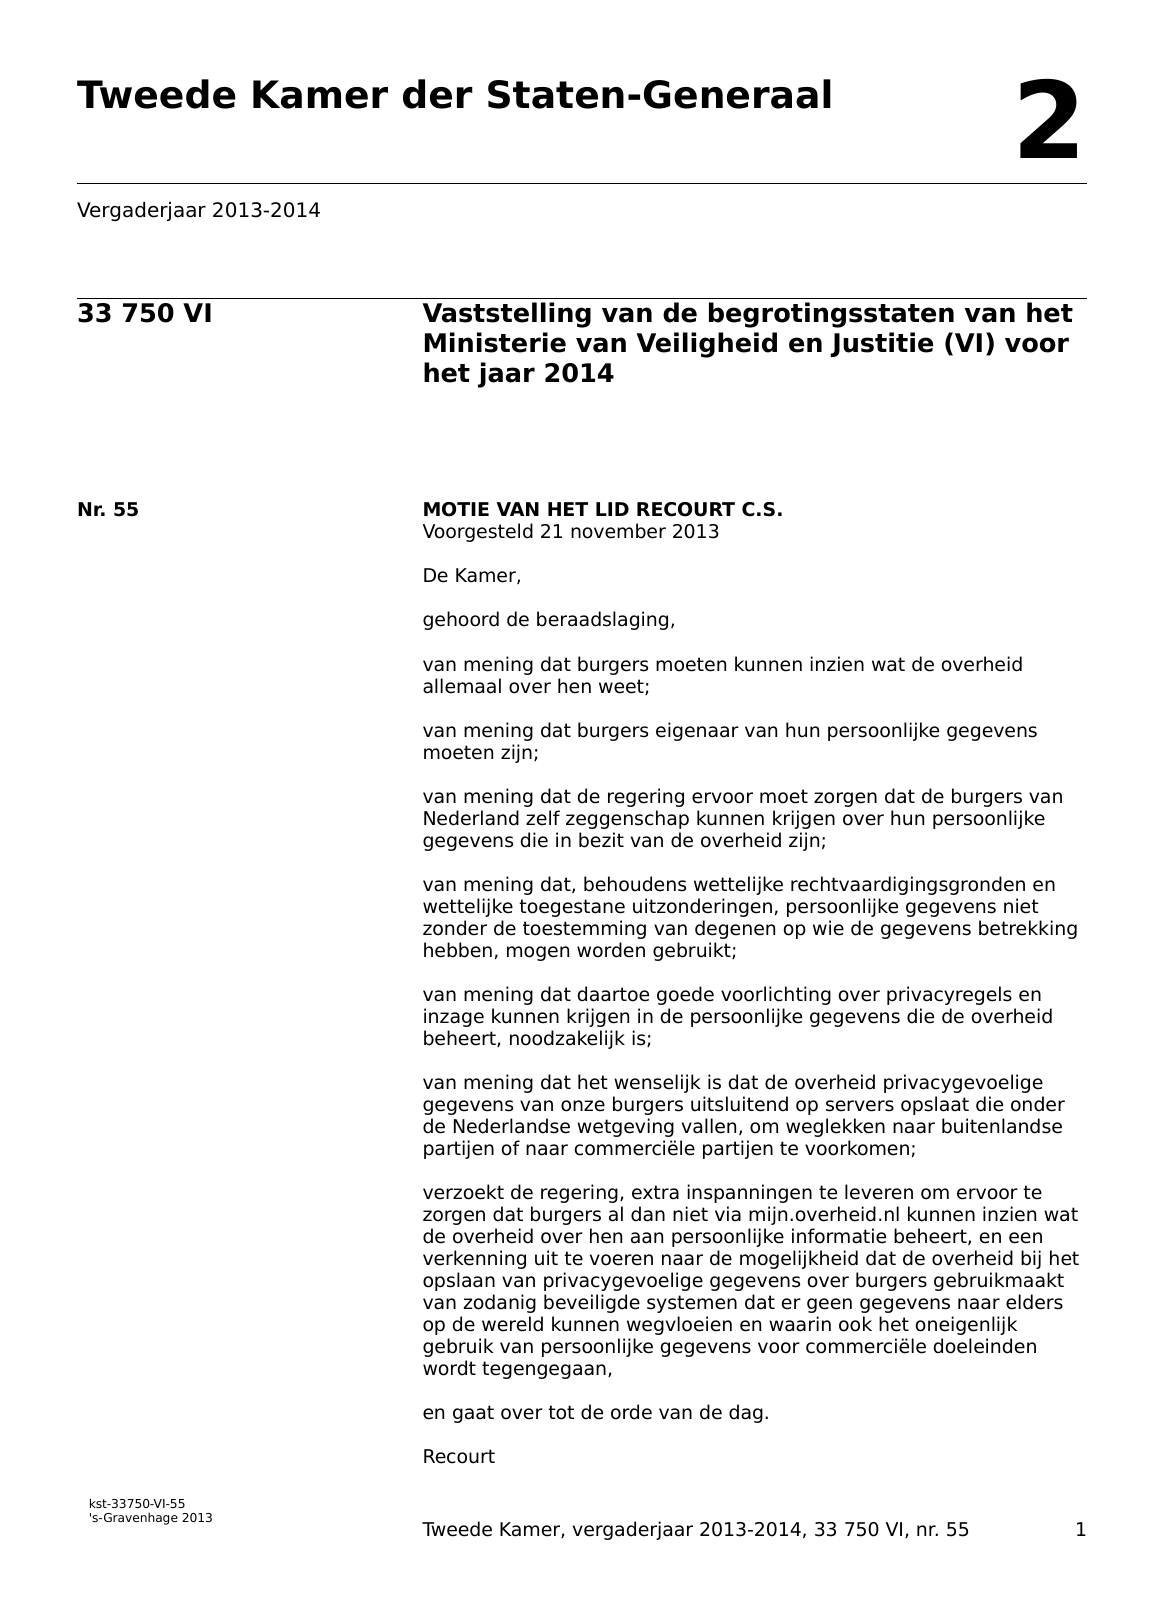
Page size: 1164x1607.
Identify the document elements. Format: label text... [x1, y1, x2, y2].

subtitle 33 750 VI Vaststelling van de begrotingsstaten van het Ministerie van Veiligheid en Justitie (VI) voor het jaar 2014 [77, 299, 1087, 388]
text van mening dat het wenselijk is dat de overheid privacygevoelige gegevens van onze burgers uitsluitend op servers opslaat die onder de Nederlandse wetgeving vallen, om weglekken naar buitenlandse partijen of naar commerciële partijen te voorkomen; [422, 1072, 1087, 1160]
table_header 2 [886, 59, 1087, 183]
text 's-Gravenhage 2013 [88, 1511, 323, 1525]
text en gaat over tot de orde van de dag. [422, 1402, 1087, 1424]
table_cell Vergaderjaar 2013-2014 [77, 184, 1087, 298]
text van mening dat burgers eigenaar van hun persoonlijke gegevens moeten zijn; [422, 720, 1087, 764]
text van mening dat, behoudens wettelijke rechtvaardigingsgronden en wettelijke toegestane uitzonderingen, persoonlijke gegevens niet zonder de toestemming van degenen op wie de gegevens betrekking hebben, mogen worden gebruikt; [422, 874, 1087, 962]
text van mening dat de regering ervoor moet zorgen dat de burgers van Nederland zelf zeggenschap kunnen krijgen over hun persoonlijke gegevens die in bezit van de overheid zijn; [422, 786, 1087, 852]
text Voorgesteld 21 november 2013 [422, 521, 1087, 543]
text kst-33750-VI-55 [88, 1497, 323, 1511]
subtitle Nr. 55 MOTIE VAN HET LID RECOURT C.S. [77, 499, 1087, 521]
text van mening dat daartoe goede voorlichting over privacyregels en inzage kunnen krijgen in de persoonlijke gegevens die de overheid beheert, noodzakelijk is; [422, 984, 1087, 1050]
table_header Tweede Kamer der Staten-Generaal [77, 59, 886, 183]
text De Kamer, [422, 565, 1087, 587]
text gehoord de beraadslaging, [422, 609, 1087, 631]
text van mening dat burgers moeten kunnen inzien wat de overheid allemaal over hen weet; [422, 653, 1087, 697]
text Recourt [422, 1446, 1087, 1468]
text verzoekt de regering, extra inspanningen te leveren om ervoor te zorgen dat burgers al dan niet via mijn.overheid.nl kunnen inzien wat de overheid over hen aan persoonlijke informatie beheert, en een verkenning uit te voeren naar de mogelijkheid dat de overheid bij het opslaan van privacygevoelige gegevens over burgers gebruikmaakt van zodanig beveiligde systemen dat er geen gegevens naar elders op de wereld kunnen wegvloeien en waarin ook het oneigenlijk gebruik van persoonlijke gegevens voor commerciële doeleinden wordt tegengegaan, [422, 1182, 1087, 1380]
